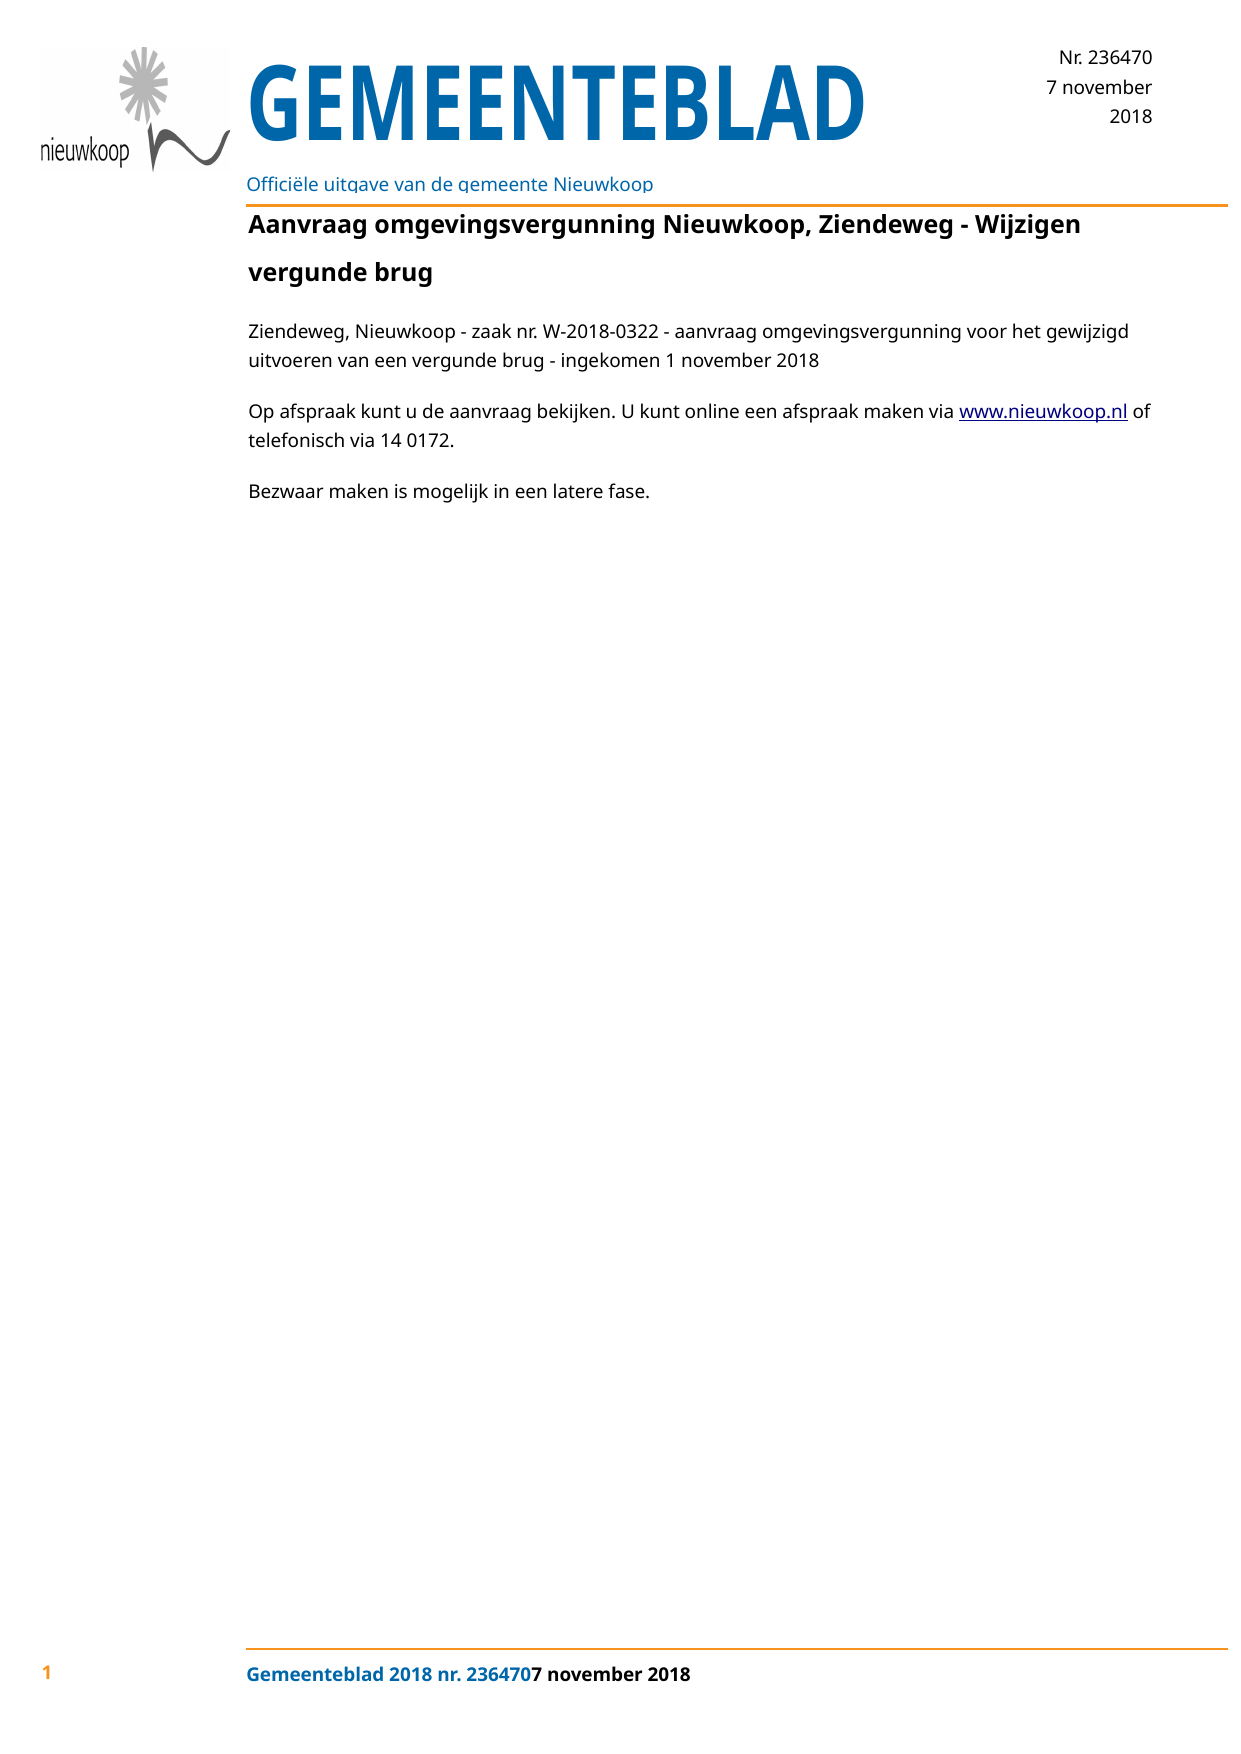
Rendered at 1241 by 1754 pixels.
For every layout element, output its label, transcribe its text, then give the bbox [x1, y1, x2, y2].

text Ziendeweg, Nieuwkoop - zaak nr. W-2018-0322 - aanvraag omgevingsvergunning voor het gewijzigd uitvoeren van een vergunde brug - ingekomen 1 november 2018 [248, 318, 1152, 373]
text Aanvraag omgevingsvergunning Nieuwkoop, Ziendeweg - Wijzigen vergunde brug [248, 207, 1152, 288]
text Bezwaar maken is mogelijk in een latere fase. [248, 478, 1152, 504]
text Op afspraak kunt u de aanvraag bekijken. U kunt online een afspraak maken via www.nieuwkoop.nl of telefonisch via 14 0172. [248, 398, 1152, 453]
picture [41, 47, 231, 172]
